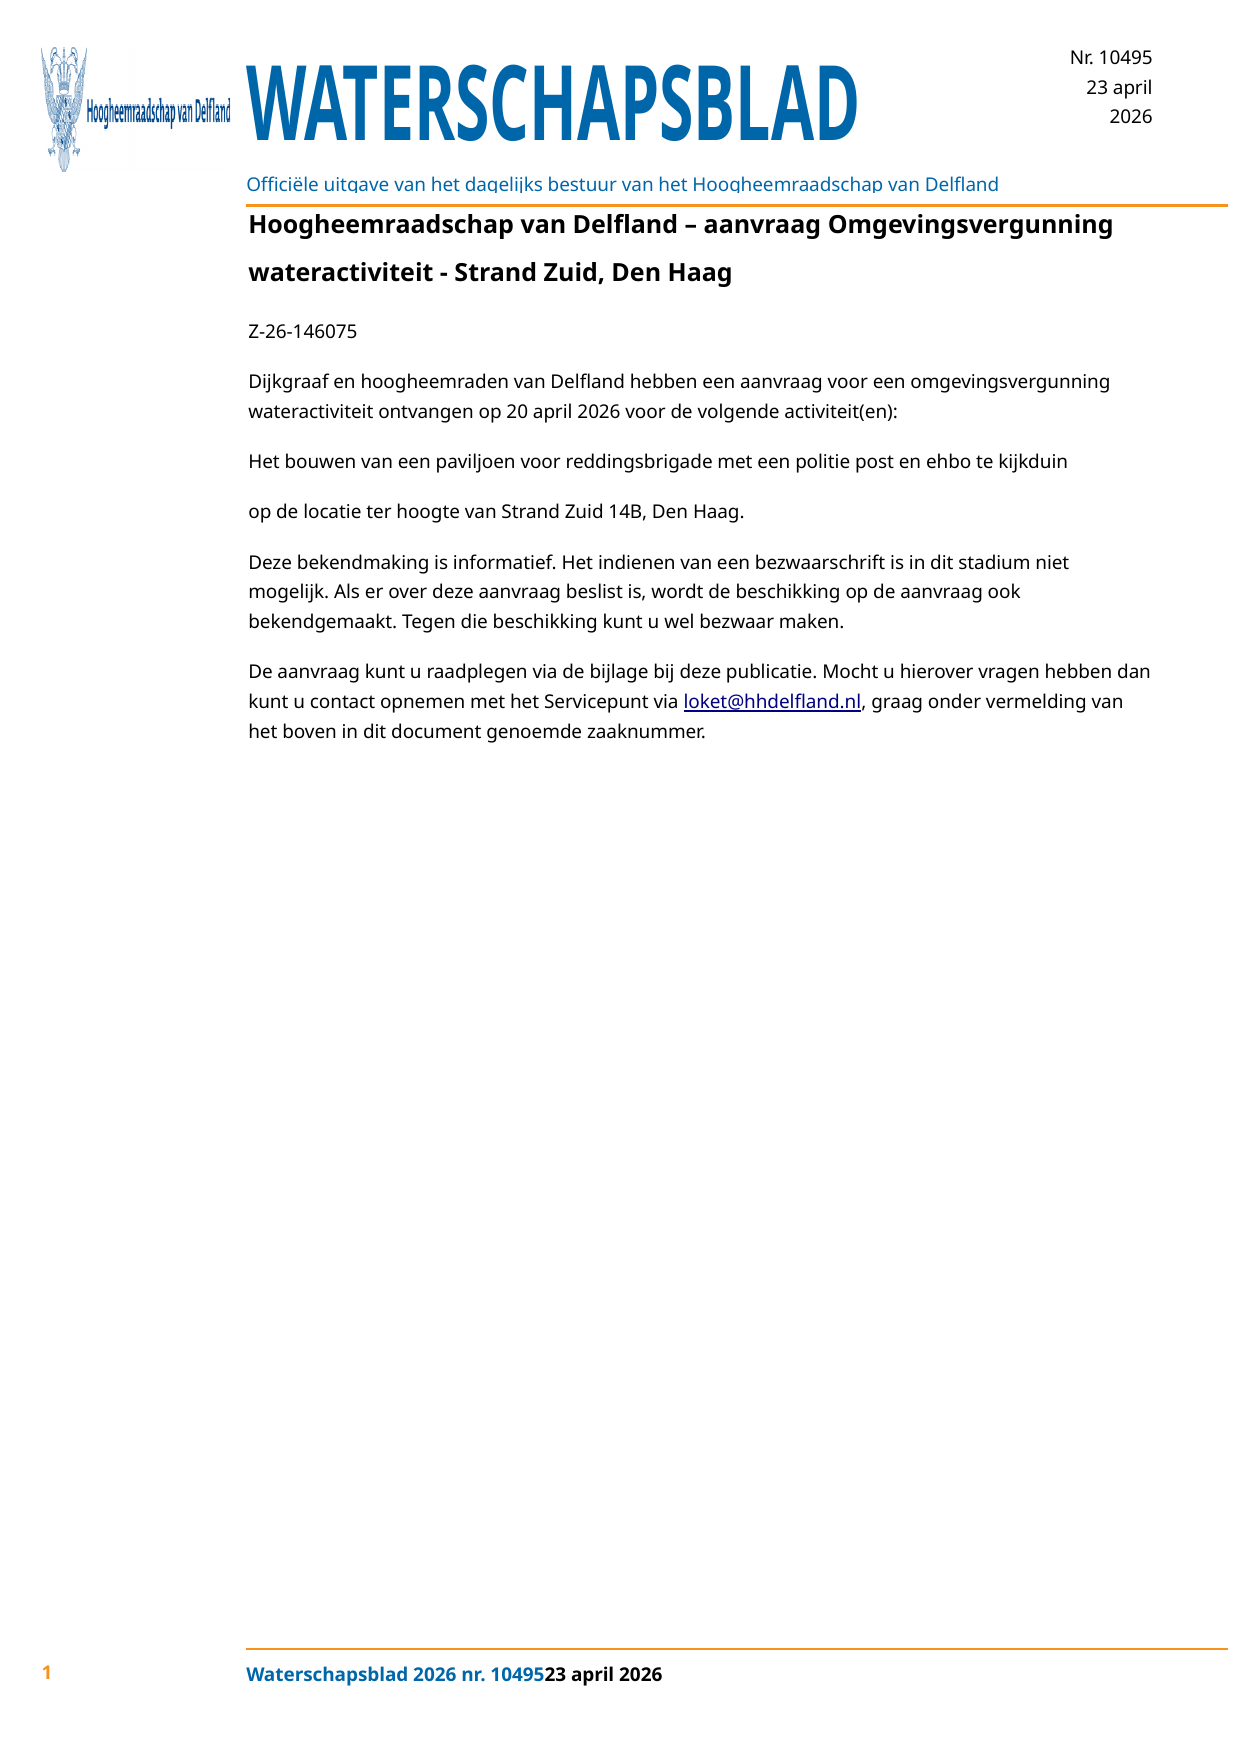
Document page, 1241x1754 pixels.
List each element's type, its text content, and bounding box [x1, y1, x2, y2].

text Z-26-146075 [248, 318, 1152, 344]
picture [41, 47, 231, 172]
text De aanvraag kunt u raadplegen via de bijlage bij deze publicatie. Mocht u hierover vragen hebben dan kunt u contact opnemen met het Servicepunt via loket@hhdelfland.nl, graag onder vermelding van het boven in dit document genoemde zaaknummer. [248, 659, 1152, 744]
text Deze bekendmaking is informatief. Het indienen van een bezwaarschrift is in dit stadium niet mogelijk. Als er over deze aanvraag beslist is, wordt de beschikking op de aanvraag ook bekendgemaakt. Tegen die beschikking kunt u wel bezwaar maken. [248, 549, 1152, 634]
text Het bouwen van een paviljoen voor reddingsbrigade met een politie post en ehbo te kijkduin [248, 448, 1152, 474]
text op de locatie ter hoogte van Strand Zuid 14B, Den Haag. [248, 499, 1152, 524]
text Dijkgraaf en hoogheemraden van Delfland hebben een aanvraag voor een omgevingsvergunning wateractiviteit ontvangen op 20 april 2026 voor de volgende activiteit(en): [248, 368, 1152, 424]
text Hoogheemraadschap van Delfland – aanvraag Omgevingsvergunning wateractiviteit - Strand Zuid, Den Haag [248, 207, 1152, 288]
